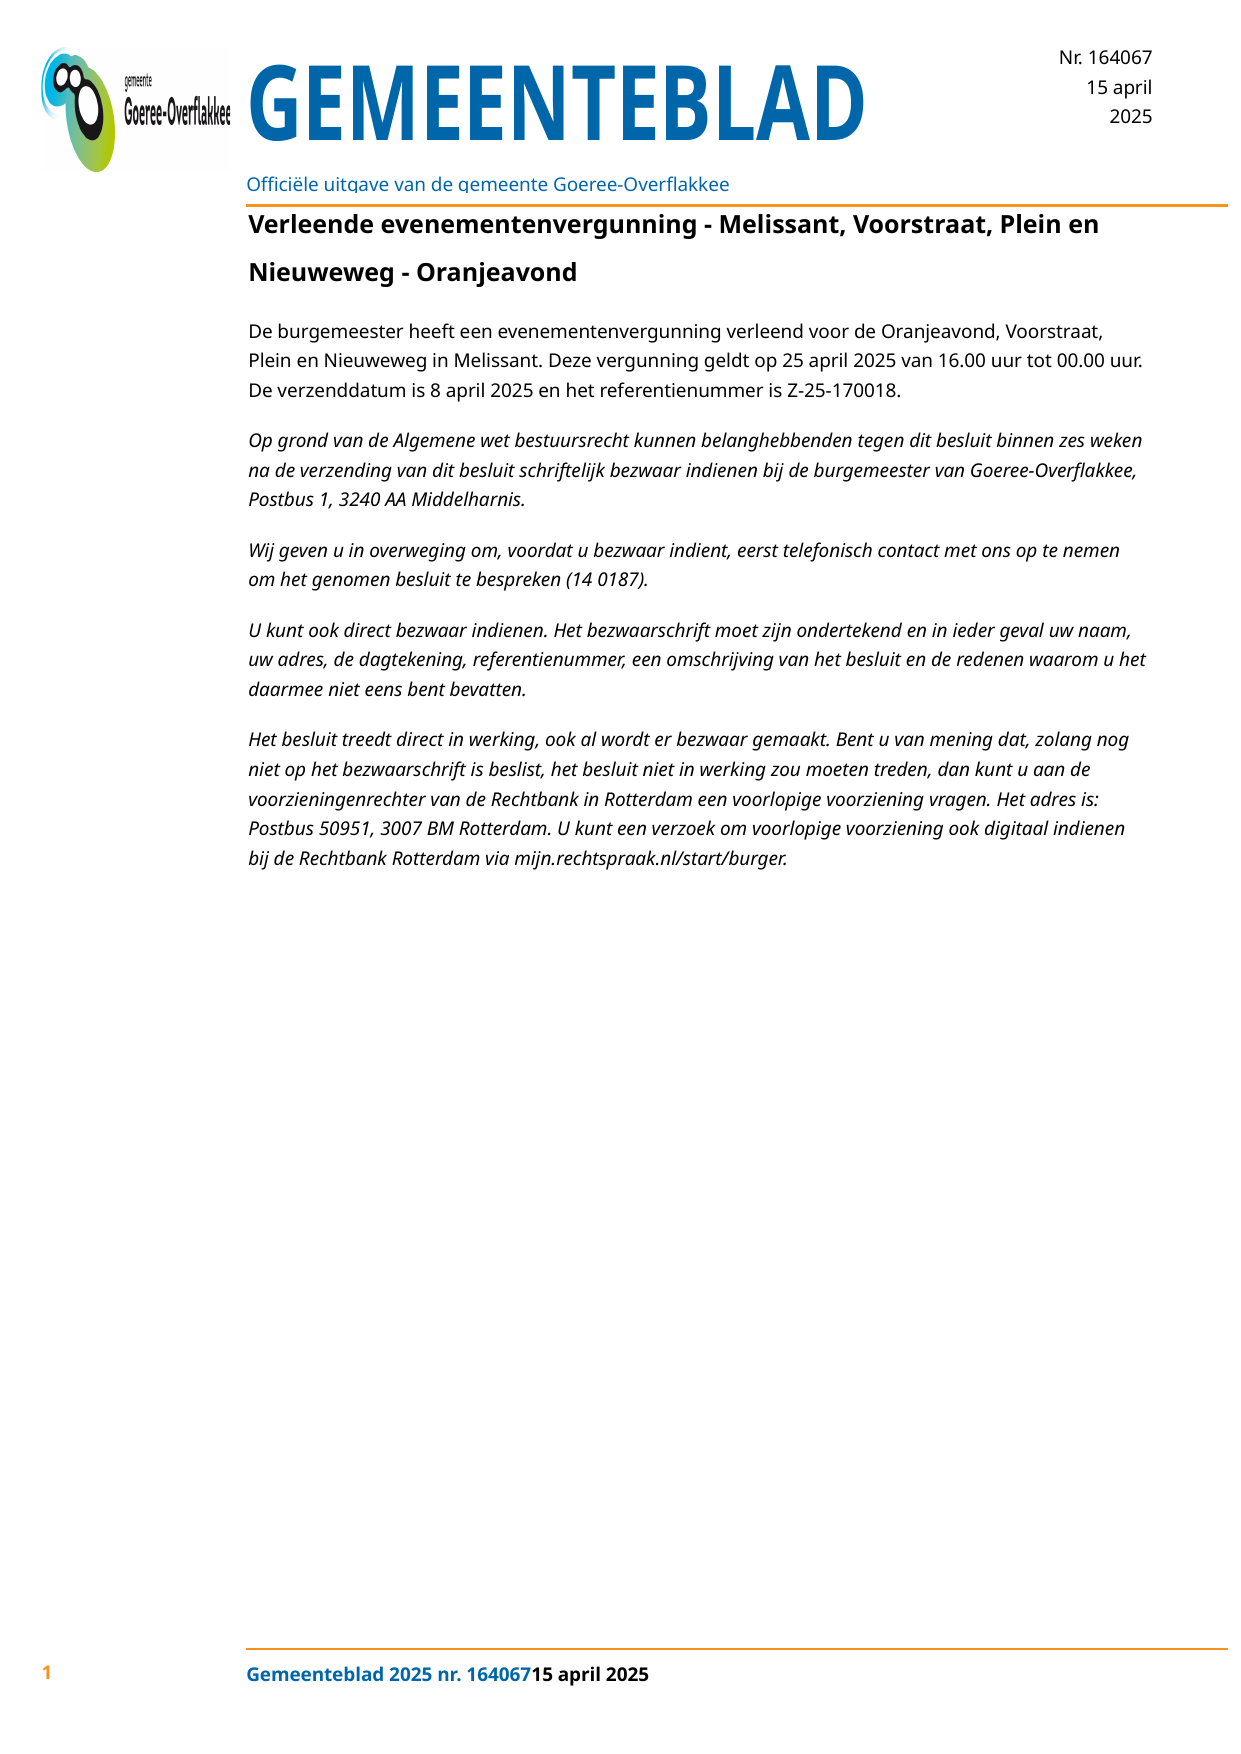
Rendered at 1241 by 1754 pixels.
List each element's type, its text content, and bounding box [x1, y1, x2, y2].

text U kunt ook direct bezwaar indienen. Het bezwaarschrift moet zijn ondertekend en in ieder geval uw naam, uw adres, de dagtekening, referentienummer, een omschrijving van het besluit en de redenen waarom u het daarmee niet eens bent bevatten. [248, 617, 1152, 702]
text Wij geven u in overweging om, voordat u bezwaar indient, eerst telefonisch contact met ons op te nemen om het genomen besluit te bespreken (14 0187). [248, 537, 1152, 592]
picture [41, 47, 231, 172]
text Het besluit treedt direct in werking, ook al wordt er bezwaar gemaakt. Bent u van mening dat, zolang nog niet op het bezwaarschrift is beslist, het besluit niet in werking zou moeten treden, dan kunt u aan de voorzieningenrechter van de Rechtbank in Rotterdam een voorlopige voorziening vragen. Het adres is: Postbus 50951, 3007 BM Rotterdam. U kunt een verzoek om voorlopige voorziening ook digitaal indienen bij de Rechtbank Rotterdam via mijn.rechtspraak.nl/start/burger. [248, 727, 1152, 871]
text De burgemeester heeft een evenementenvergunning verleend voor de Oranjeavond, Voorstraat, Plein en Nieuweweg in Melissant. Deze vergunning geldt op 25 april 2025 van 16.00 uur tot 00.00 uur. De verzenddatum is 8 april 2025 en het referentienummer is Z-25-170018. [248, 318, 1152, 403]
text Op grond van de Algemene wet bestuursrecht kunnen belanghebbenden tegen dit besluit binnen zes weken na de verzending van dit besluit schriftelijk bezwaar indienen bij de burgemeester van Goeree-Overflakkee, Postbus 1, 3240 AA Middelharnis. [248, 427, 1152, 512]
text Verleende evenementenvergunning - Melissant, Voorstraat, Plein en Nieuweweg - Oranjeavond [248, 207, 1152, 288]
